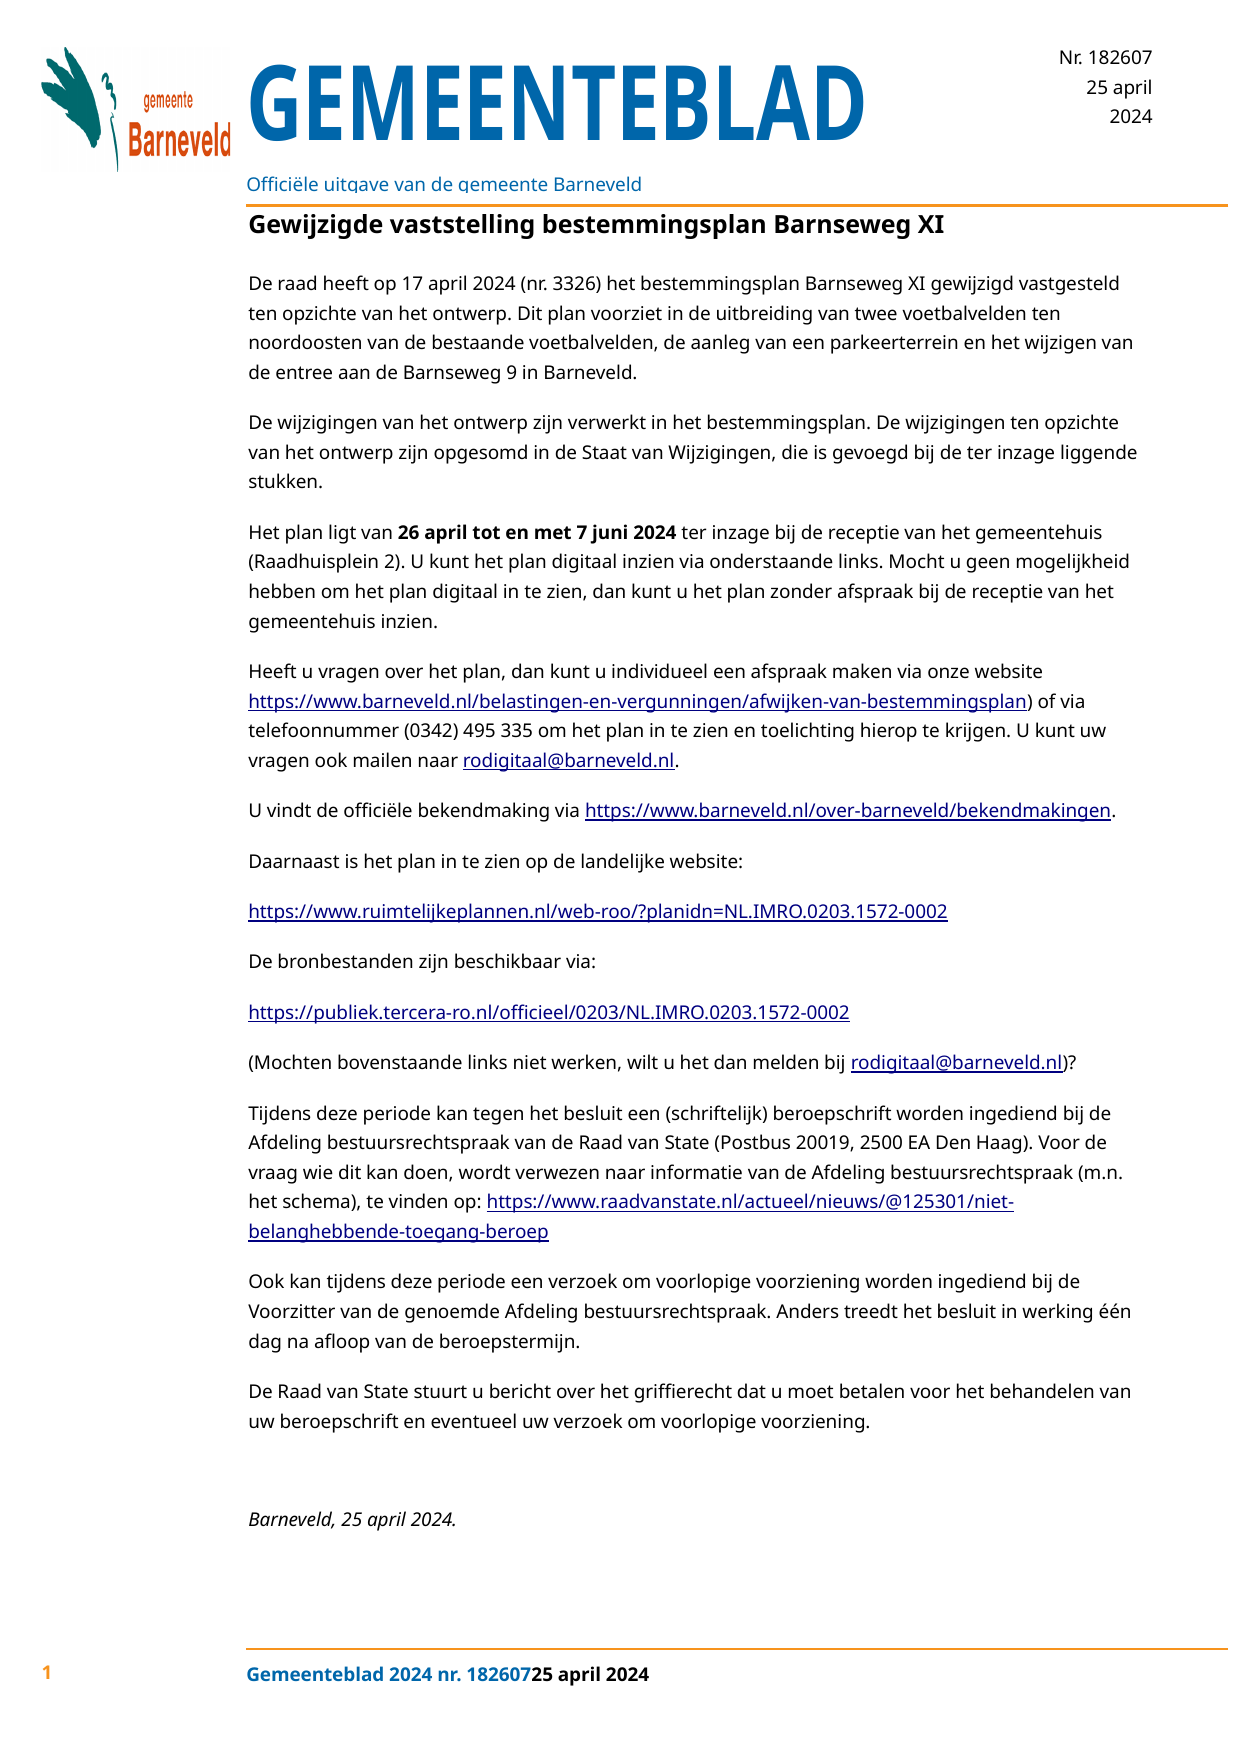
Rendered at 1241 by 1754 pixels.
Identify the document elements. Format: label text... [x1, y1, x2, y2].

text Gewijzigde vaststelling bestemmingsplan Barnseweg XI [248, 207, 1152, 241]
text https://www.ruimtelijkeplannen.nl/web-roo/?planidn=NL.IMRO.0203.1572-0002 [248, 898, 1152, 924]
text De bronbestanden zijn beschikbaar via: [248, 949, 1152, 974]
picture [41, 47, 231, 172]
text De Raad van State stuurt u bericht over het griffierecht dat u moet betalen voor het behandelen van uw beroepschrift en eventueel uw verzoek om voorlopige voorziening. [248, 1378, 1152, 1433]
text De wijzigingen van het ontwerp zijn verwerkt in het bestemmingsplan. De wijzigingen ten opzichte van het ontwerp zijn opgesomd in de Staat van Wijzigingen, die is gevoegd bij de ter inzage liggende stukken. [248, 409, 1152, 494]
text Barneveld, 25 april 2024. [248, 1506, 1152, 1532]
text https://publiek.tercera-ro.nl/officieel/0203/NL.IMRO.0203.1572-0002 [248, 999, 1152, 1025]
text Heeft u vragen over het plan, dan kunt u individueel een afspraak maken via onze website https://www.barneveld.nl/belastingen-en-vergunningen/afwijken-van-bestemmingsplan) of via telefoonnummer (0342) 495 335 om het plan in te zien en toelichting hierop te krijgen. U kunt uw vragen ook mailen naar rodigitaal@barneveld.nl. [248, 658, 1152, 773]
text U vindt de officiële bekendmaking via https://www.barneveld.nl/over-barneveld/bekendmakingen. [248, 797, 1152, 823]
text Daarnaast is het plan in te zien op de landelijke website: [248, 848, 1152, 873]
text Ook kan tijdens deze periode een verzoek om voorlopige voorziening worden ingediend bij de Voorzitter van de genoemde Afdeling bestuursrechtspraak. Anders treedt het besluit in werking één dag na afloop van de beroepstermijn. [248, 1269, 1152, 1353]
text Het plan ligt van 26 april tot en met 7 juni 2024 ter inzage bij de receptie van het gemeentehuis (Raadhuisplein 2). U kunt het plan digitaal inzien via onderstaande links. Mocht u geen mogelijkheid hebben om het plan digitaal in te zien, dan kunt u het plan zonder afspraak bij de receptie van het gemeentehuis inzien. [248, 519, 1152, 633]
text De raad heeft op 17 april 2024 (nr. 3326) het bestemmingsplan Barnseweg XI gewijzigd vastgesteld ten opzichte van het ontwerp. Dit plan voorziet in de uitbreiding van twee voetbalvelden ten noordoosten van de bestaande voetbalvelden, de aanleg van een parkeerterrein en het wijzigen van de entree aan de Barnseweg 9 in Barneveld. [248, 270, 1152, 385]
text Tijdens deze periode kan tegen het besluit een (schriftelijk) beroepschrift worden ingediend bij de Afdeling bestuursrechtspraak van de Raad van State (Postbus 20019, 2500 EA Den Haag). Voor de vraag wie dit kan doen, wordt verwezen naar informatie van de Afdeling bestuursrechtspraak (m.n. het schema), te vinden op: https://www.raadvanstate.nl/actueel/nieuws/@125301/niet-belanghebbende-toegang-beroep [248, 1100, 1152, 1244]
text (Mochten bovenstaande links niet werken, wilt u het dan melden bij rodigitaal@barneveld.nl)? [248, 1049, 1152, 1075]
